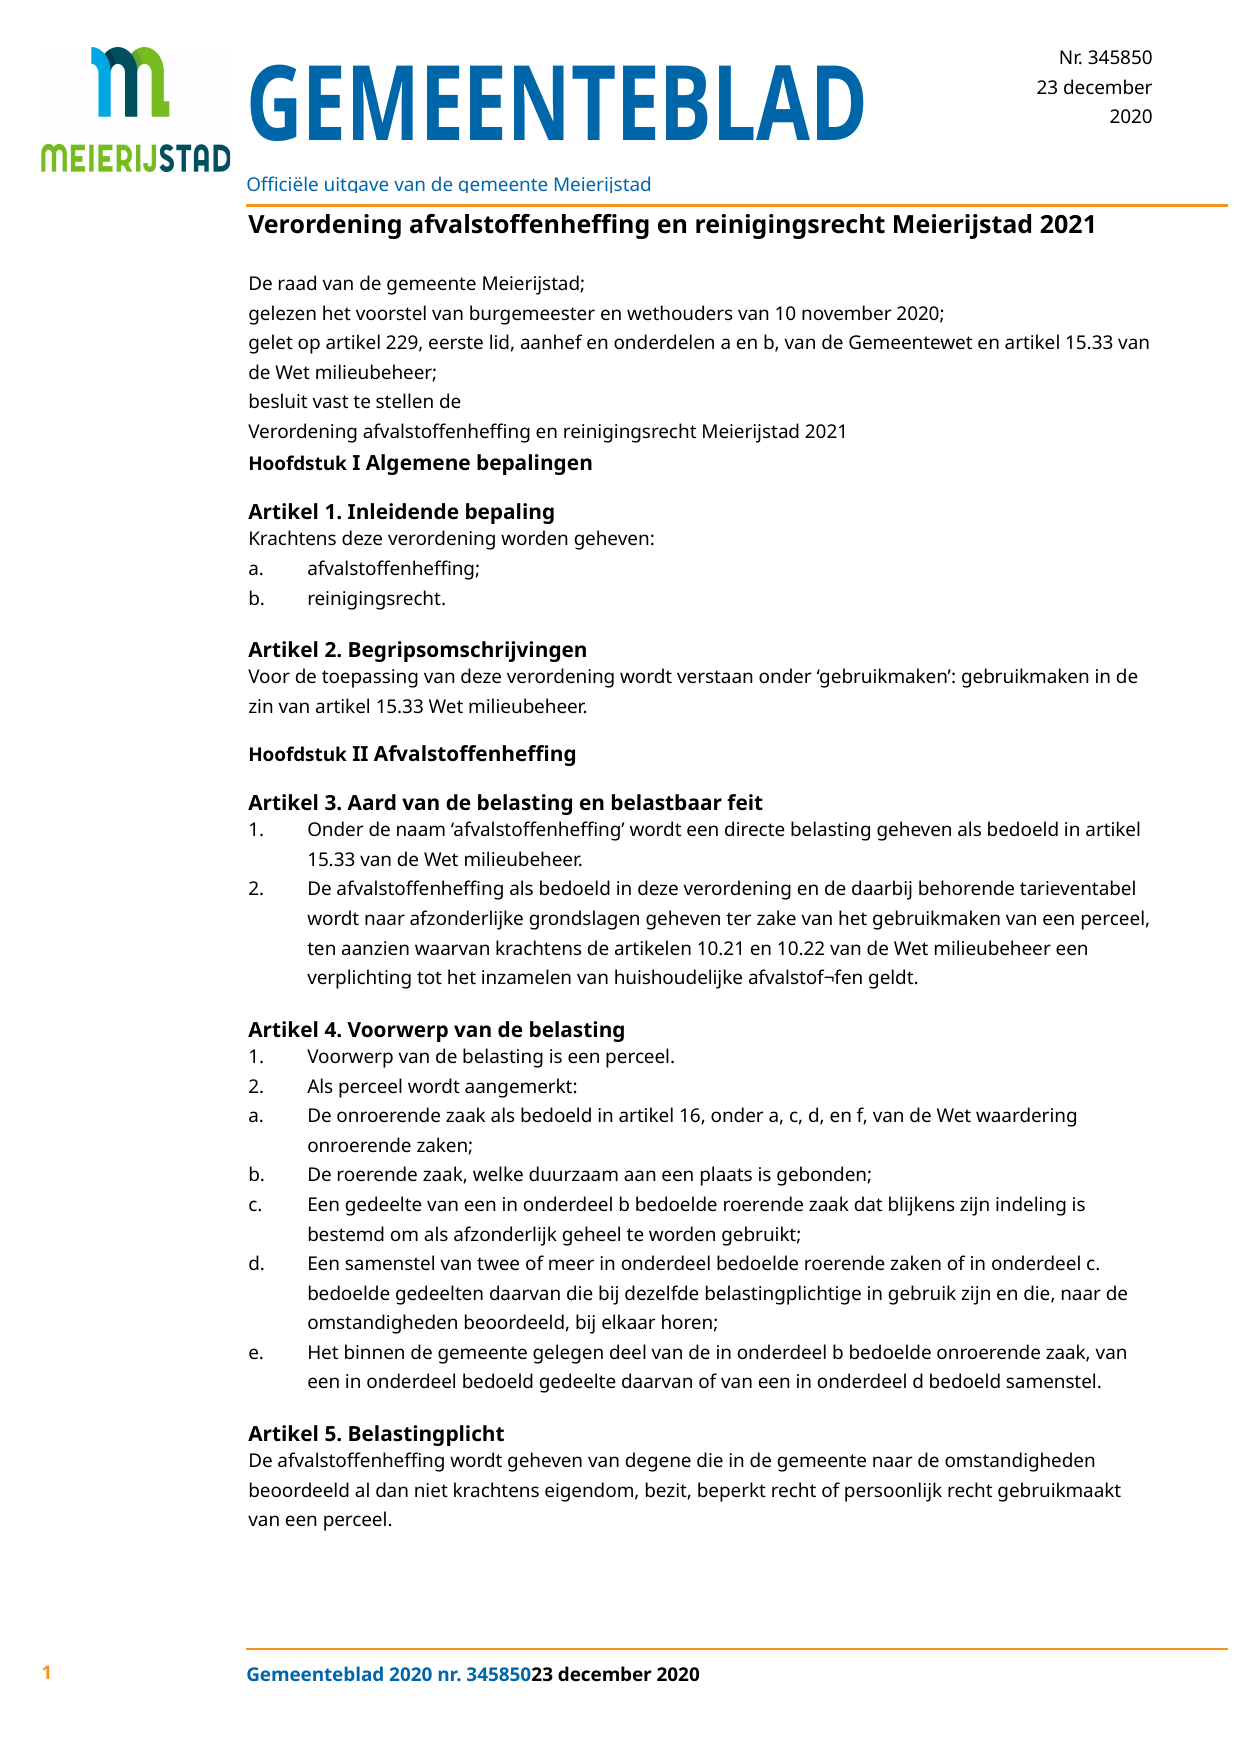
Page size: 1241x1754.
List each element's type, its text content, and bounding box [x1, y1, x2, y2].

text gelezen het voorstel van burgemeester en wethouders van 10 november 2020; [248, 300, 1152, 326]
text Hoofdstuk II Afvalstoffenheffing [248, 739, 1152, 767]
text Artikel 5. Belastingplicht [248, 1419, 1152, 1447]
text Voor de toepassing van deze verordening wordt verstaan onder ‘gebruikmaken’: gebruikmaken in de zin van artikel 15.33 Wet milieubeheer. [248, 663, 1152, 719]
text Krachtens deze verordening worden geheven: [248, 526, 1152, 551]
text Artikel 2. Begripsomschrijvingen [248, 635, 1152, 663]
list Voorwerp van de belasting is een perceel. [248, 1043, 1152, 1069]
picture [41, 47, 231, 172]
text De afvalstoffenheffing wordt geheven van degene die in de gemeente naar de omstandigheden beoordeeld al dan niet krachtens eigendom, bezit, beperkt recht of persoonlijk recht gebruikmaakt van een perceel. [248, 1447, 1152, 1532]
list afvalstoffenheffing; [248, 555, 1152, 581]
text besluit vast te stellen de [248, 389, 1152, 414]
text Artikel 4. Voorwerp van de belasting [248, 1015, 1152, 1043]
list De onroerende zaak als bedoeld in artikel 16, onder a, c, d, en f, van de Wet waardering onroerende zaken; [248, 1102, 1152, 1158]
text Artikel 1. Inleidende bepaling [248, 497, 1152, 526]
list De roerende zaak, welke duurzaam aan een plaats is gebonden; [248, 1162, 1152, 1187]
text Hoofdstuk I Algemene bepalingen [248, 448, 1152, 476]
text gelet op artikel 229, eerste lid, aanhef en onderdelen a en b, van de Gemeentewet en artikel 15.33 van de Wet milieubeheer; [248, 329, 1152, 385]
list De afvalstoffenheffing als bedoeld in deze verordening en de daarbij behorende tarieventabel wordt naar afzonderlijke grondslagen geheven ter zake van het gebruikmaken van een perceel, ten aanzien waarvan krachtens de artikelen 10.21 en 10.22 van de Wet milieubeheer een verplichting tot het inzamelen van huishoudelijke afvalstof¬fen geldt. [248, 876, 1152, 990]
list Een gedeelte van een in onderdeel b bedoelde roerende zaak dat blijkens zijn indeling is bestemd om als afzonderlijk geheel te worden gebruikt; [248, 1191, 1152, 1246]
list Onder de naam ‘afvalstoffenheffing’ wordt een directe belasting geheven als bedoeld in artikel 15.33 van de Wet milieubeheer. [248, 816, 1152, 872]
text Artikel 3. Aard van de belasting en belastbaar feit [248, 788, 1152, 816]
text De raad van de gemeente Meierijstad; [248, 270, 1152, 296]
list Als perceel wordt aangemerkt: [248, 1073, 1152, 1098]
list reinigingsrecht. [248, 585, 1152, 610]
text Verordening afvalstoffenheffing en reinigingsrecht Meierijstad 2021 [248, 418, 1152, 444]
text Verordening afvalstoffenheffing en reinigingsrecht Meierijstad 2021 [248, 207, 1152, 241]
list Een samenstel van twee of meer in onderdeel bedoelde roerende zaken of in onderdeel c. bedoelde gedeelten daarvan die bij dezelfde belastingplichtige in gebruik zijn en die, naar de omstandigheden beoordeeld, bij elkaar horen; [248, 1250, 1152, 1335]
list Het binnen de gemeente gelegen deel van de in onderdeel b bedoelde onroerende zaak, van een in onderdeel bedoeld gedeelte daarvan of van een in onderdeel d bedoeld samenstel. [248, 1339, 1152, 1394]
